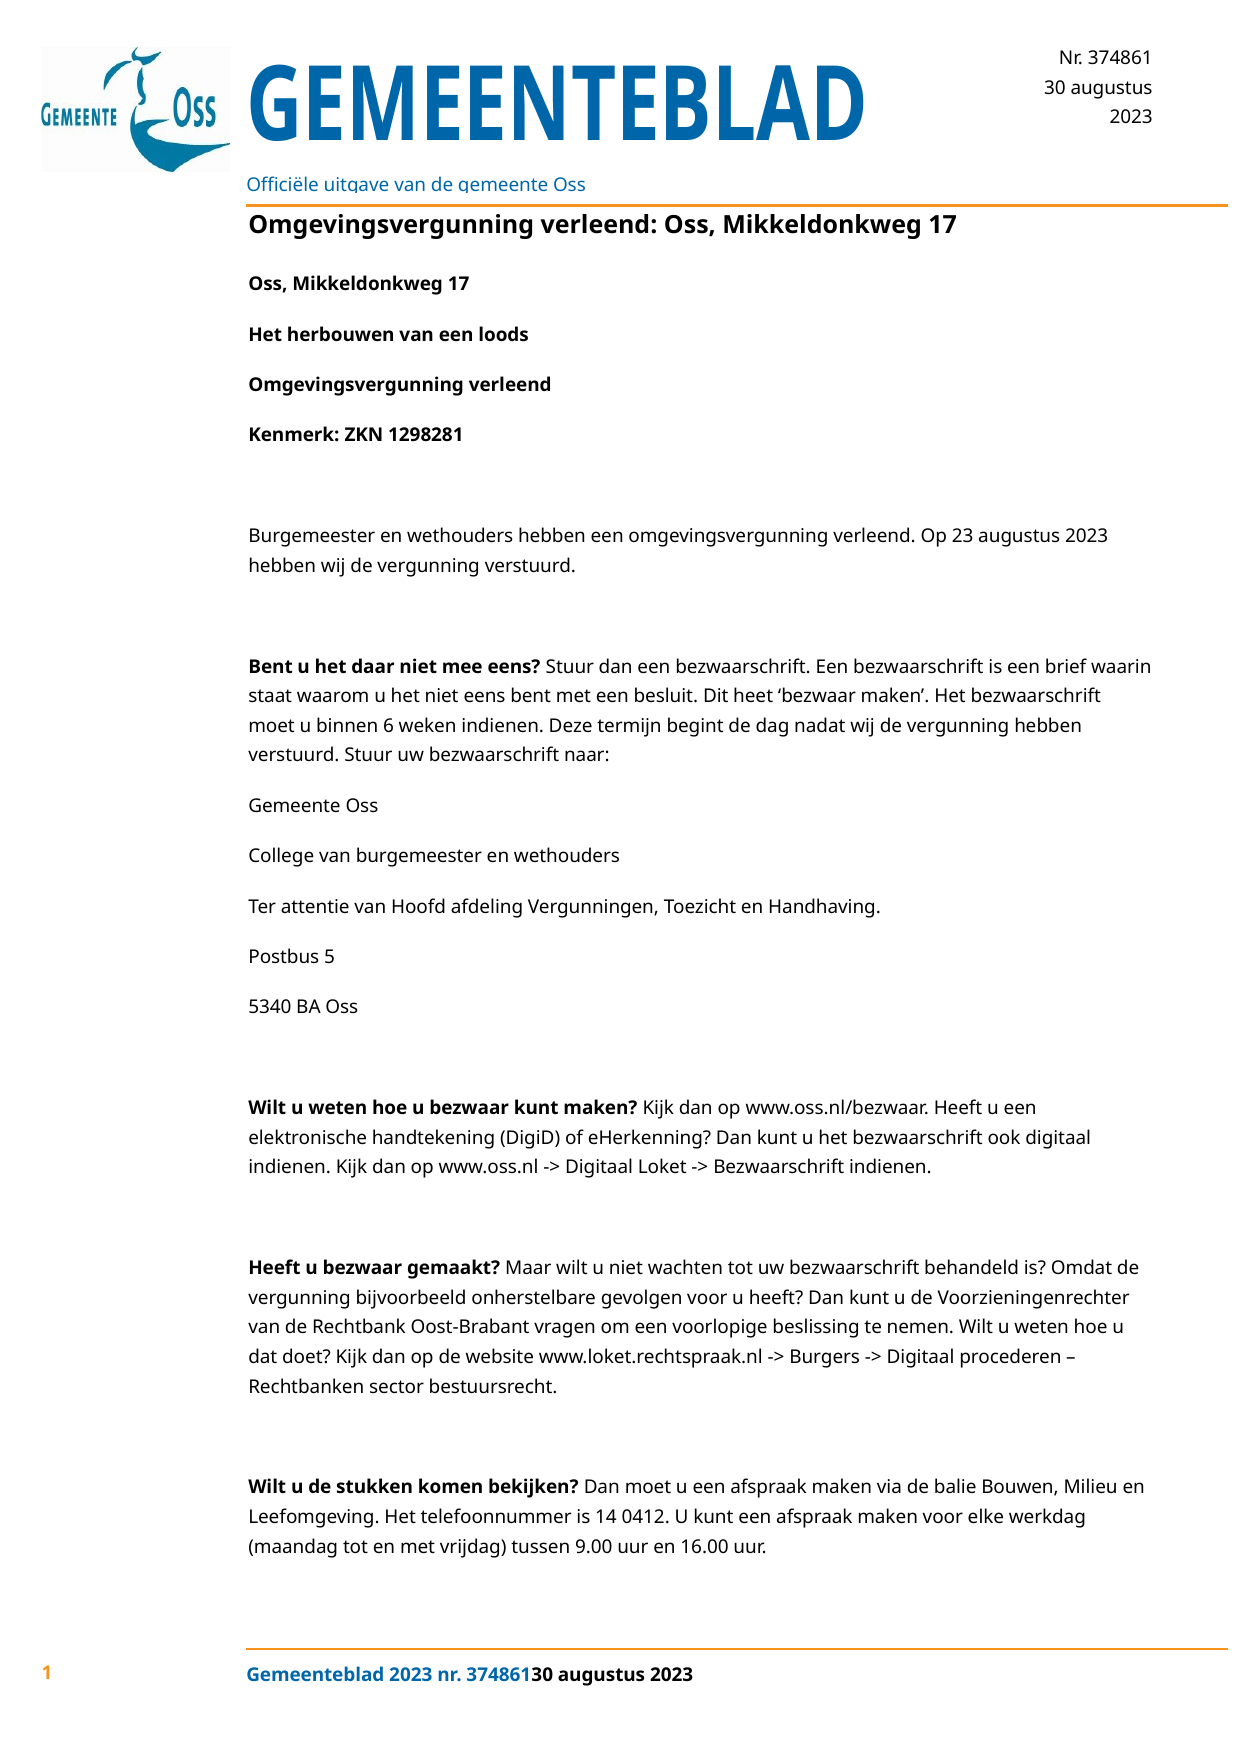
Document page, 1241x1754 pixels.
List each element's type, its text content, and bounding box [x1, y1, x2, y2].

text Wilt u weten hoe u bezwaar kunt maken? Kijk dan op www.oss.nl/bezwaar. Heeft u een elektronische handtekening (DigiD) of eHerkenning? Dan kunt u het bezwaarschrift ook digitaal indienen. Kijk dan op www.oss.nl -> Digitaal Loket -> Bezwaarschrift indienen. [248, 1094, 1152, 1179]
text Ter attentie van Hoofd afdeling Vergunningen, Toezicht en Handhaving. [248, 893, 1152, 918]
text Bent u het daar niet mee eens? Stuur dan een bezwaarschrift. Een bezwaarschrift is een brief waarin staat waarom u het niet eens bent met een besluit. Dit heet ‘bezwaar maken’. Het bezwaarschrift moet u binnen 6 weken indienen. Deze termijn begint de dag nadat wij de vergunning hebben verstuurd. Stuur uw bezwaarschrift naar: [248, 653, 1152, 767]
text Het herbouwen van een loods [248, 321, 1152, 346]
picture [41, 47, 231, 172]
text Kenmerk: ZKN 1298281 [248, 422, 1152, 447]
text Oss, Mikkeldonkweg 17 [248, 270, 1152, 296]
text College van burgemeester en wethouders [248, 842, 1152, 868]
text Omgevingsvergunning verleend [248, 371, 1152, 397]
text Wilt u de stukken komen bekijken? Dan moet u een afspraak maken via de balie Bouwen, Milieu en Leefomgeving. Het telefoonnummer is 14 0412. U kunt een afspraak maken voor elke werkdag (maandag tot en met vrijdag) tussen 9.00 uur en 16.00 uur. [248, 1474, 1152, 1558]
text Postbus 5 [248, 943, 1152, 969]
text 5340 BA Oss [248, 994, 1152, 1019]
text Burgemeester en wethouders hebben een omgevingsvergunning verleend. Op 23 augustus 2023 hebben wij de vergunning verstuurd. [248, 522, 1152, 578]
text Gemeente Oss [248, 792, 1152, 818]
text Omgevingsvergunning verleend: Oss, Mikkeldonkweg 17 [248, 207, 1152, 241]
text Heeft u bezwaar gemaakt? Maar wilt u niet wachten tot uw bezwaarschrift behandeld is? Omdat de vergunning bijvoorbeeld onherstelbare gevolgen voor u heeft? Dan kunt u de Voorzieningenrechter van de Rechtbank Oost-Brabant vragen om een voorlopige beslissing te nemen. Wilt u weten hoe u dat doet? Kijk dan op de website www.loket.rechtspraak.nl -> Burgers -> Digitaal procederen – Rechtbanken sector bestuursrecht. [248, 1254, 1152, 1398]
